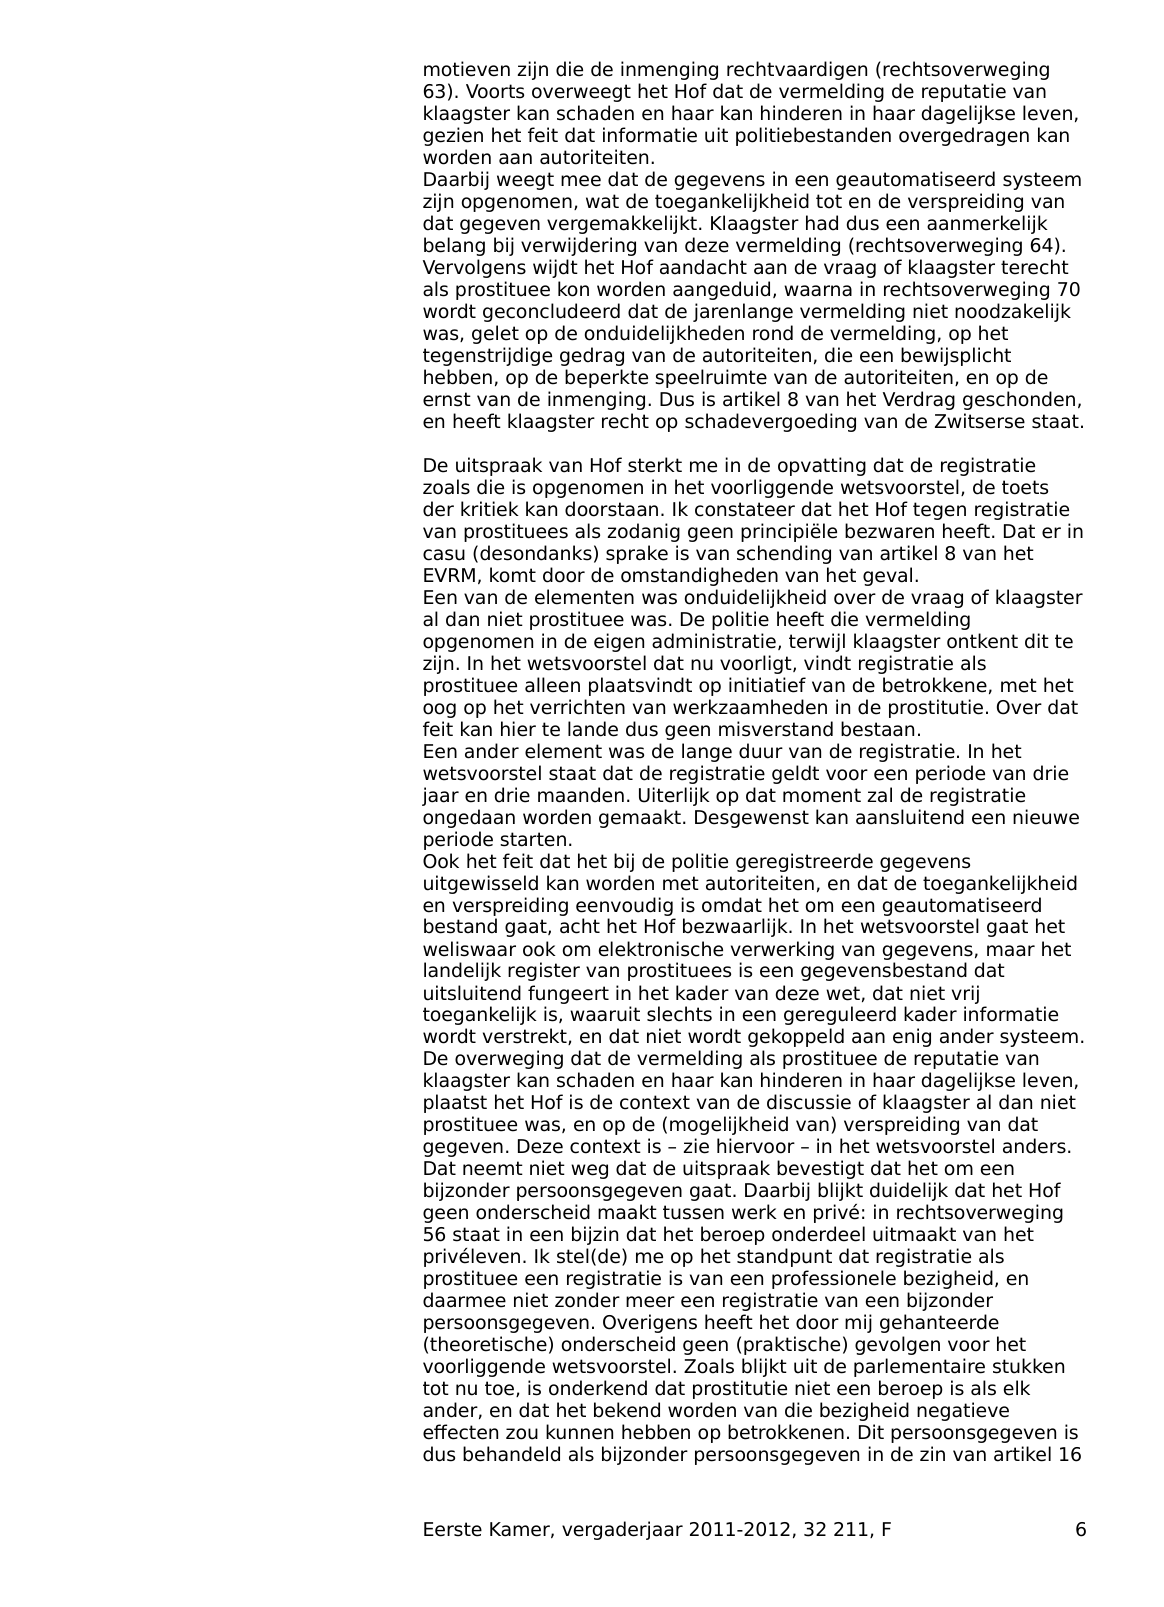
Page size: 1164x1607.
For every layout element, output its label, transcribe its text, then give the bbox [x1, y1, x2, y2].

text Daarbij weegt mee dat de gegevens in een geautomatiseerd systeem zijn opgenomen, wat de toegankelijkheid tot en de verspreiding van dat gegeven vergemakkelijkt. Klaagster had dus een aanmerkelijk belang bij verwijdering van deze vermelding (rechtsoverweging 64). [422, 169, 1087, 257]
text Ook het feit dat het bij de politie geregistreerde gegevens uitgewisseld kan worden met autoriteiten, en dat de toegankelijkheid en verspreiding eenvoudig is omdat het om een geautomatiseerd bestand gaat, acht het Hof bezwaarlijk. In het wetsvoorstel gaat het weliswaar ook om elektronische verwerking van gegevens, maar het landelijk register van prostituees is een gegevensbestand dat uitsluitend fungeert in het kader van deze wet, dat niet vrij toegankelijk is, waaruit slechts in een gereguleerd kader informatie wordt verstrekt, en dat niet wordt gekoppeld aan enig ander systeem. [422, 851, 1087, 1048]
text Een ander element was de lange duur van de registratie. In het wetsvoorstel staat dat de registratie geldt voor een periode van drie jaar en drie maanden. Uiterlijk op dat moment zal de registratie ongedaan worden gemaakt. Desgewenst kan aansluitend een nieuwe periode starten. [422, 741, 1087, 851]
text motieven zijn die de inmenging rechtvaardigen (rechtsoverweging 63). Voorts overweegt het Hof dat de vermelding de reputatie van klaagster kan schaden en haar kan hinderen in haar dagelijkse leven, gezien het feit dat informatie uit politiebestanden overgedragen kan worden aan autoriteiten. [422, 59, 1087, 169]
text De overweging dat de vermelding als prostituee de reputatie van klaagster kan schaden en haar kan hinderen in haar dagelijkse leven, plaatst het Hof is de context van de discussie of klaagster al dan niet prostituee was, en op de (mogelijkheid van) verspreiding van dat gegeven. Deze context is – zie hiervoor – in het wetsvoorstel anders. Dat neemt niet weg dat de uitspraak bevestigt dat het om een bijzonder persoonsgegeven gaat. Daarbij blijkt duidelijk dat het Hof geen onderscheid maakt tussen werk en privé: in rechtsoverweging 56 staat in een bijzin dat het beroep onderdeel uitmaakt van het privéleven. Ik stel(de) me op het standpunt dat registratie als prostituee een registratie is van een professionele bezigheid, en daarmee niet zonder meer een registratie van een bijzonder persoonsgegeven. Overigens heeft het door mij gehanteerde (theoretische) onderscheid geen (praktische) gevolgen voor het voorliggende wetsvoorstel. Zoals blijkt uit de parlementaire stukken tot nu toe, is onderkend dat prostitutie niet een beroep is als elk ander, en dat het bekend worden van die bezigheid negatieve effecten zou kunnen hebben op betrokkenen. Dit persoonsgegeven is dus behandeld als bijzonder persoonsgegeven in de zin van artikel 16 [422, 1048, 1087, 1466]
text Een van de elementen was onduidelijkheid over de vraag of klaagster al dan niet prostituee was. De politie heeft die vermelding opgenomen in de eigen administratie, terwijl klaagster ontkent dit te zijn. In het wetsvoorstel dat nu voorligt, vindt registratie als prostituee alleen plaatsvindt op initiatief van de betrokkene, met het oog op het verrichten van werkzaamheden in de prostitutie. Over dat feit kan hier te lande dus geen misverstand bestaan. [422, 587, 1087, 741]
text De uitspraak van Hof sterkt me in de opvatting dat de registratie zoals die is opgenomen in het voorliggende wetsvoorstel, de toets der kritiek kan doorstaan. Ik constateer dat het Hof tegen registratie van prostituees als zodanig geen principiële bezwaren heeft. Dat er in casu (desondanks) sprake is van schending van artikel 8 van het EVRM, komt door de omstandigheden van het geval. [422, 455, 1087, 587]
text Vervolgens wijdt het Hof aandacht aan de vraag of klaagster terecht als prostituee kon worden aangeduid, waarna in rechtsoverweging 70 wordt geconcludeerd dat de jarenlange vermelding niet noodzakelijk was, gelet op de onduidelijkheden rond de vermelding, op het tegenstrijdige gedrag van de autoriteiten, die een bewijsplicht hebben, op de beperkte speelruimte van de autoriteiten, en op de ernst van de inmenging. Dus is artikel 8 van het Verdrag geschonden, en heeft klaagster recht op schadevergoeding van de Zwitserse staat. [422, 257, 1087, 433]
